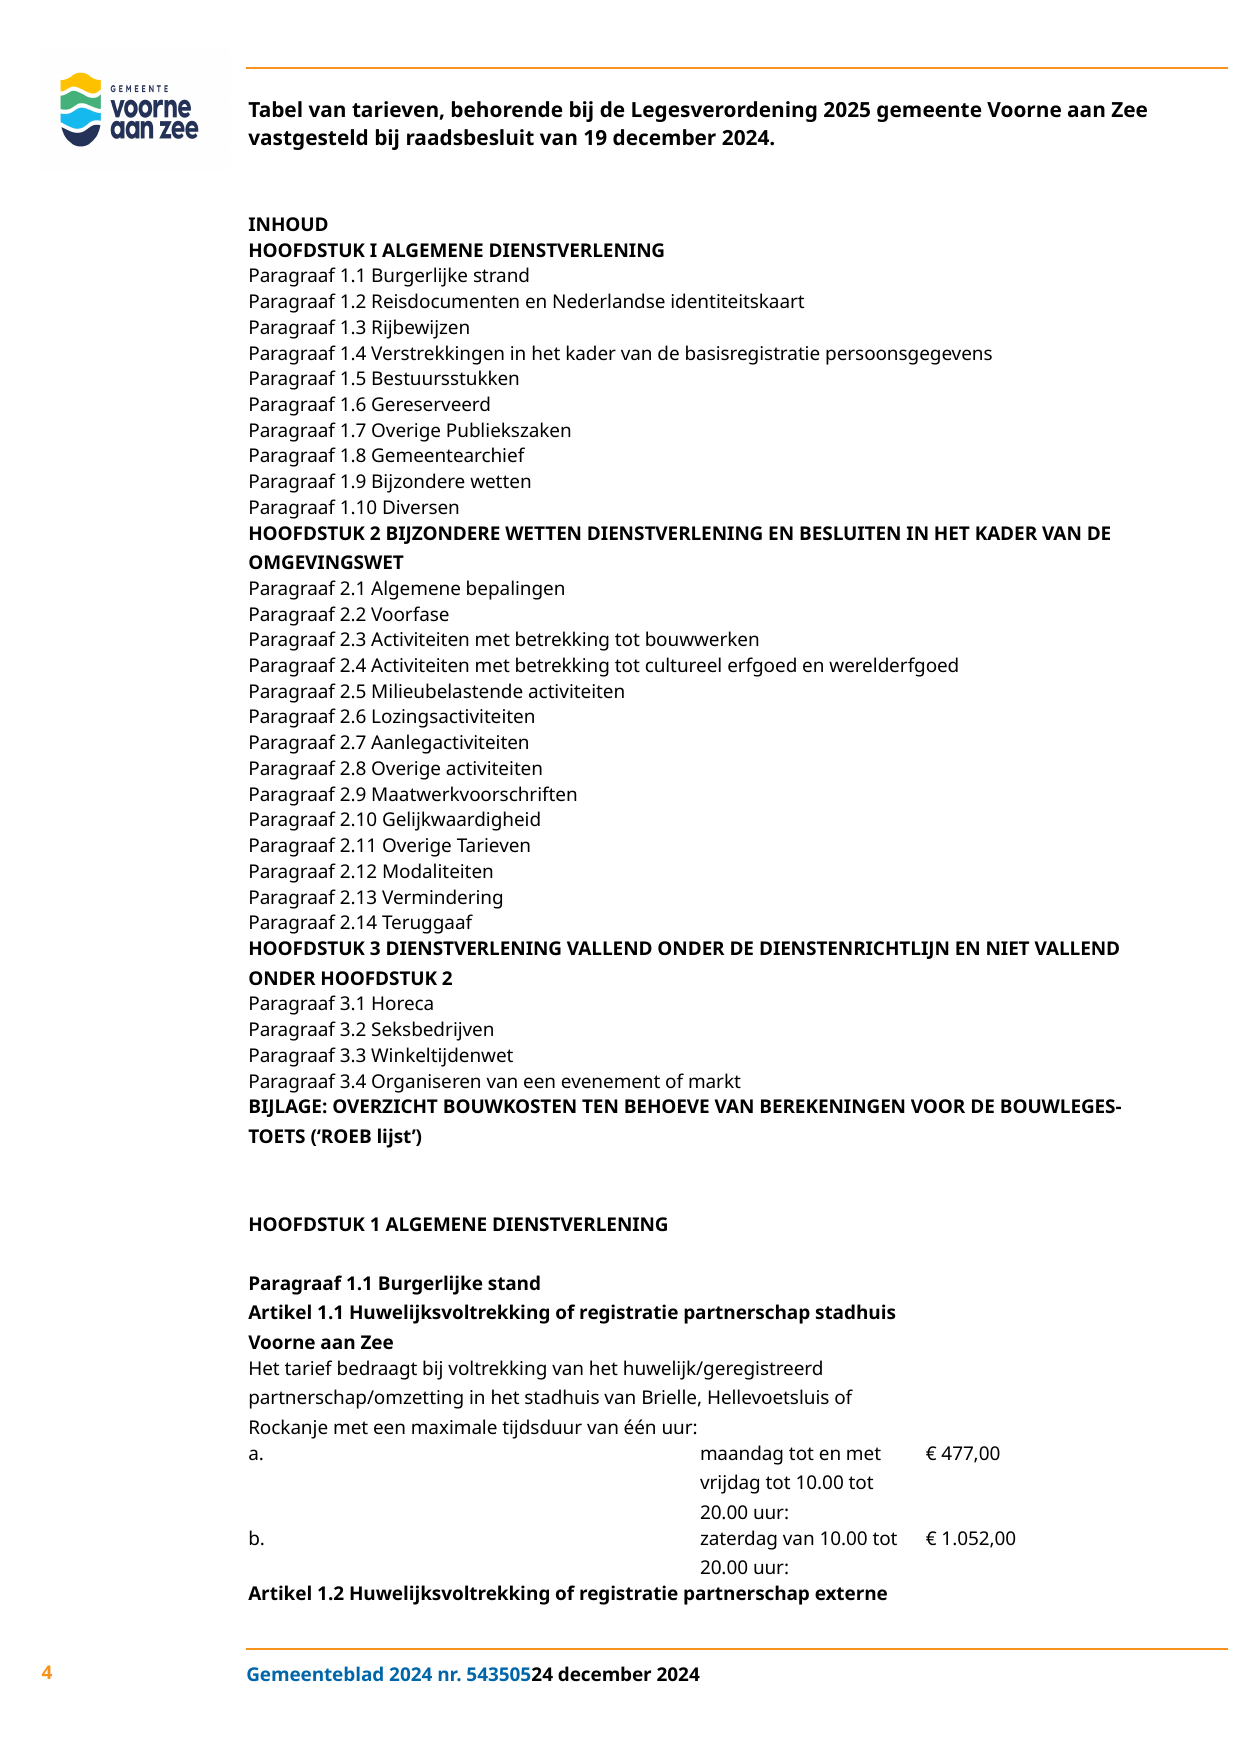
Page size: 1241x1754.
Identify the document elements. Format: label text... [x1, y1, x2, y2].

table_cell zaterdag van 10.00 tot 20.00 uur: [700, 1525, 926, 1580]
table_cell Paragraaf 2.2 Voorfase [248, 601, 1152, 627]
table_cell b. [248, 1525, 700, 1580]
table_cell Paragraaf 1.6 Gereserveerd [248, 391, 1152, 417]
table_cell Paragraaf 2.14 Teruggaaf [248, 910, 1152, 935]
table_cell Paragraaf 2.4 Activiteiten met betrekking tot cultureel erfgoed en werelderfgoed [248, 652, 1152, 678]
table_cell Paragraaf 2.1 Algemene bepalingen [248, 575, 1152, 601]
table_cell Paragraaf 1.10 Diversen [248, 494, 1152, 520]
table_cell Paragraaf 1.5 Bestuursstukken [248, 365, 1152, 391]
picture [41, 47, 231, 172]
table_cell Paragraaf 2.10 Gelijkwaardigheid [248, 807, 1152, 832]
table_cell HOOFDSTUK I ALGEMENE DIENSTVERLENING [248, 237, 1152, 262]
table_cell Paragraaf 2.11 Overige Tarieven [248, 833, 1152, 858]
table_cell Paragraaf 1.8 Gemeentearchief [248, 443, 1152, 468]
table_cell Paragraaf 1.3 Rijbewijzen [248, 314, 1152, 340]
table_cell BIJLAGE: OVERZICHT BOUWKOSTEN TEN BEHOEVE VAN BEREKENINGEN VOOR DE BOUWLEGES-TOETS (‘ROEB lijst’) [248, 1094, 1152, 1149]
table_cell Paragraaf 2.5 Milieubelastende activiteiten [248, 678, 1152, 704]
table_cell Paragraaf 2.8 Overige activiteiten [248, 755, 1152, 781]
table_cell Paragraaf 1.4 Verstrekkingen in het kader van de basisregistratie persoonsgegevens [248, 340, 1152, 365]
table_cell Artikel 1.2 Huwelijksvoltrekking of registratie partnerschap externe [248, 1580, 926, 1606]
text Tabel van tarieven, behorende bij de Legesverordening 2025 gemeente Voorne aan Zee vastgesteld bij raadsbesluit van 19 december 2024. [248, 95, 1152, 152]
table_cell € 477,00 [926, 1440, 1152, 1525]
table_cell Paragraaf 3.3 Winkeltijdenwet [248, 1042, 1152, 1068]
table_cell HOOFDSTUK 2 BIJZONDERE WETTEN DIENSTVERLENING EN BESLUITEN IN HET KADER VAN DE OMGEVINGSWET [248, 520, 1152, 575]
table_cell Het tarief bedraagt bij voltrekking van het huwelijk/geregistreerd partnerschap/omzetting in het stadhuis van Brielle, Hellevoetsluis of Rockanje met een maximale tijdsduur van één uur: [248, 1355, 926, 1440]
table_cell Paragraaf 2.12 Modaliteiten [248, 858, 1152, 884]
text Paragraaf 1.1 Burgerlijke stand [248, 1270, 1152, 1296]
table_cell Paragraaf 2.13 Vermindering [248, 884, 1152, 909]
table_cell Paragraaf 3.1 Horeca [248, 991, 1152, 1016]
table_cell Paragraaf 2.6 Lozingsactiviteiten [248, 704, 1152, 729]
table_cell Paragraaf 3.2 Seksbedrijven [248, 1016, 1152, 1042]
table_header INHOUD [248, 211, 1152, 237]
table_cell Paragraaf 1.1 Burgerlijke strand [248, 263, 1152, 288]
table_cell Paragraaf 3.4 Organiseren van een evenement of markt [248, 1068, 1152, 1093]
table_cell a. [248, 1440, 700, 1525]
table_header Artikel 1.1 Huwelijksvoltrekking of registratie partnerschap stadhuis Voorne aan Zee [248, 1300, 926, 1355]
table_header HOOFDSTUK 1 ALGEMENE DIENSTVERLENING [248, 1211, 1152, 1237]
table_cell Paragraaf 1.7 Overige Publiekszaken [248, 417, 1152, 443]
table_cell [926, 1580, 1152, 1606]
table_header [926, 1300, 1152, 1355]
table_cell Paragraaf 1.9 Bijzondere wetten [248, 468, 1152, 494]
table_cell € 1.052,00 [926, 1525, 1152, 1580]
table_cell Paragraaf 1.2 Reisdocumenten en Nederlandse identiteitskaart [248, 288, 1152, 314]
table_cell Paragraaf 2.9 Maatwerkvoorschriften [248, 781, 1152, 807]
table_cell maandag tot en met vrijdag tot 10.00 tot 20.00 uur: [700, 1440, 926, 1525]
table_cell HOOFDSTUK 3 DIENSTVERLENING VALLEND ONDER DE DIENSTENRICHTLIJN EN NIET VALLEND ONDER HOOFDSTUK 2 [248, 935, 1152, 991]
table_cell [926, 1355, 1152, 1440]
table_cell Paragraaf 2.3 Activiteiten met betrekking tot bouwwerken [248, 627, 1152, 652]
table_cell Paragraaf 2.7 Aanlegactiviteiten [248, 730, 1152, 755]
